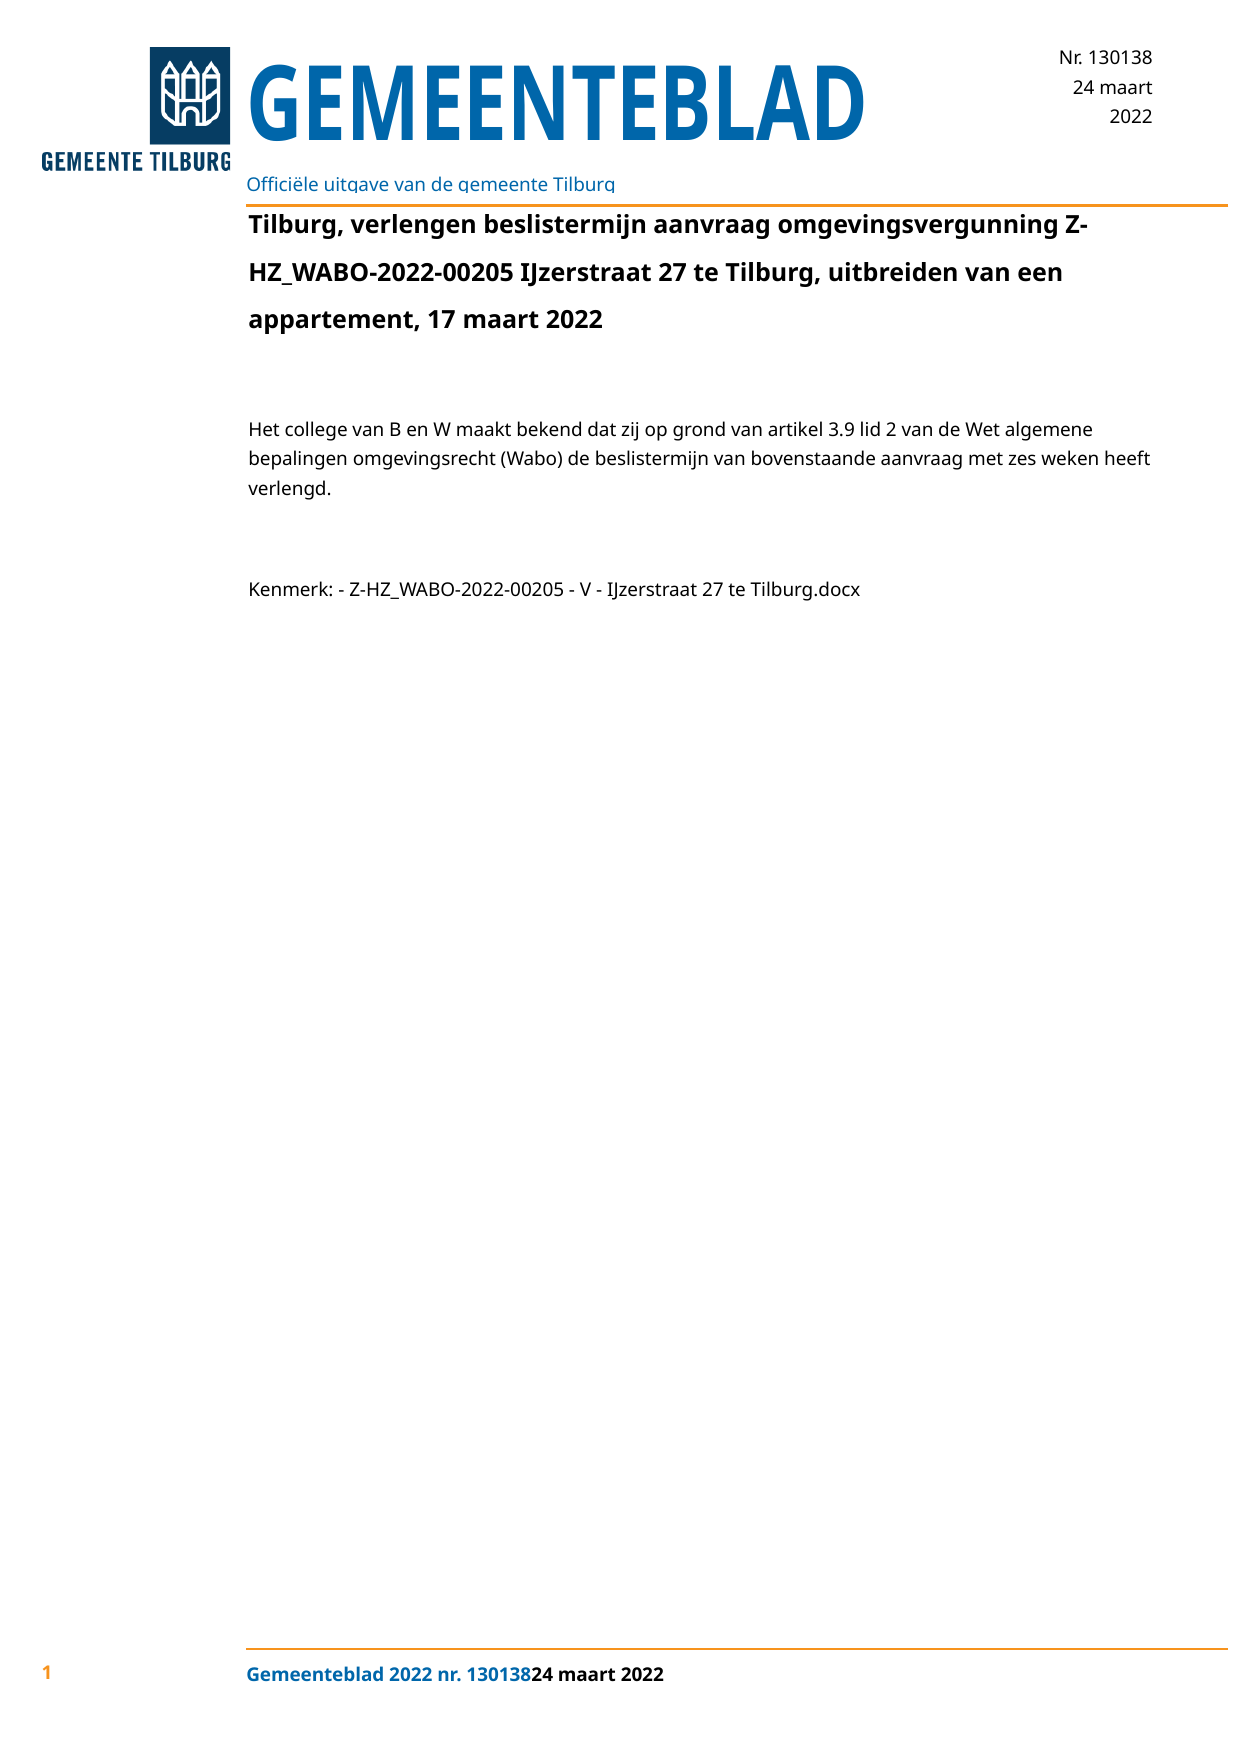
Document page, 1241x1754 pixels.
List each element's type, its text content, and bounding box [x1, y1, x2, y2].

text Tilburg, verlengen beslistermijn aanvraag omgevingsvergunning Z-HZ_WABO-2022-00205 IJzerstraat 27 te Tilburg, uitbreiden van een appartement, 17 maart 2022 [248, 207, 1152, 336]
picture [41, 47, 231, 172]
text Het college van B en W maakt bekend dat zij op grond van artikel 3.9 lid 2 van de Wet algemene bepalingen omgevingsrecht (Wabo) de beslistermijn van bovenstaande aanvraag met zes weken heeft verlengd. [248, 416, 1152, 501]
text Kenmerk: - Z-HZ_WABO-2022-00205 - V - IJzerstraat 27 te Tilburg.docx [248, 576, 1152, 602]
